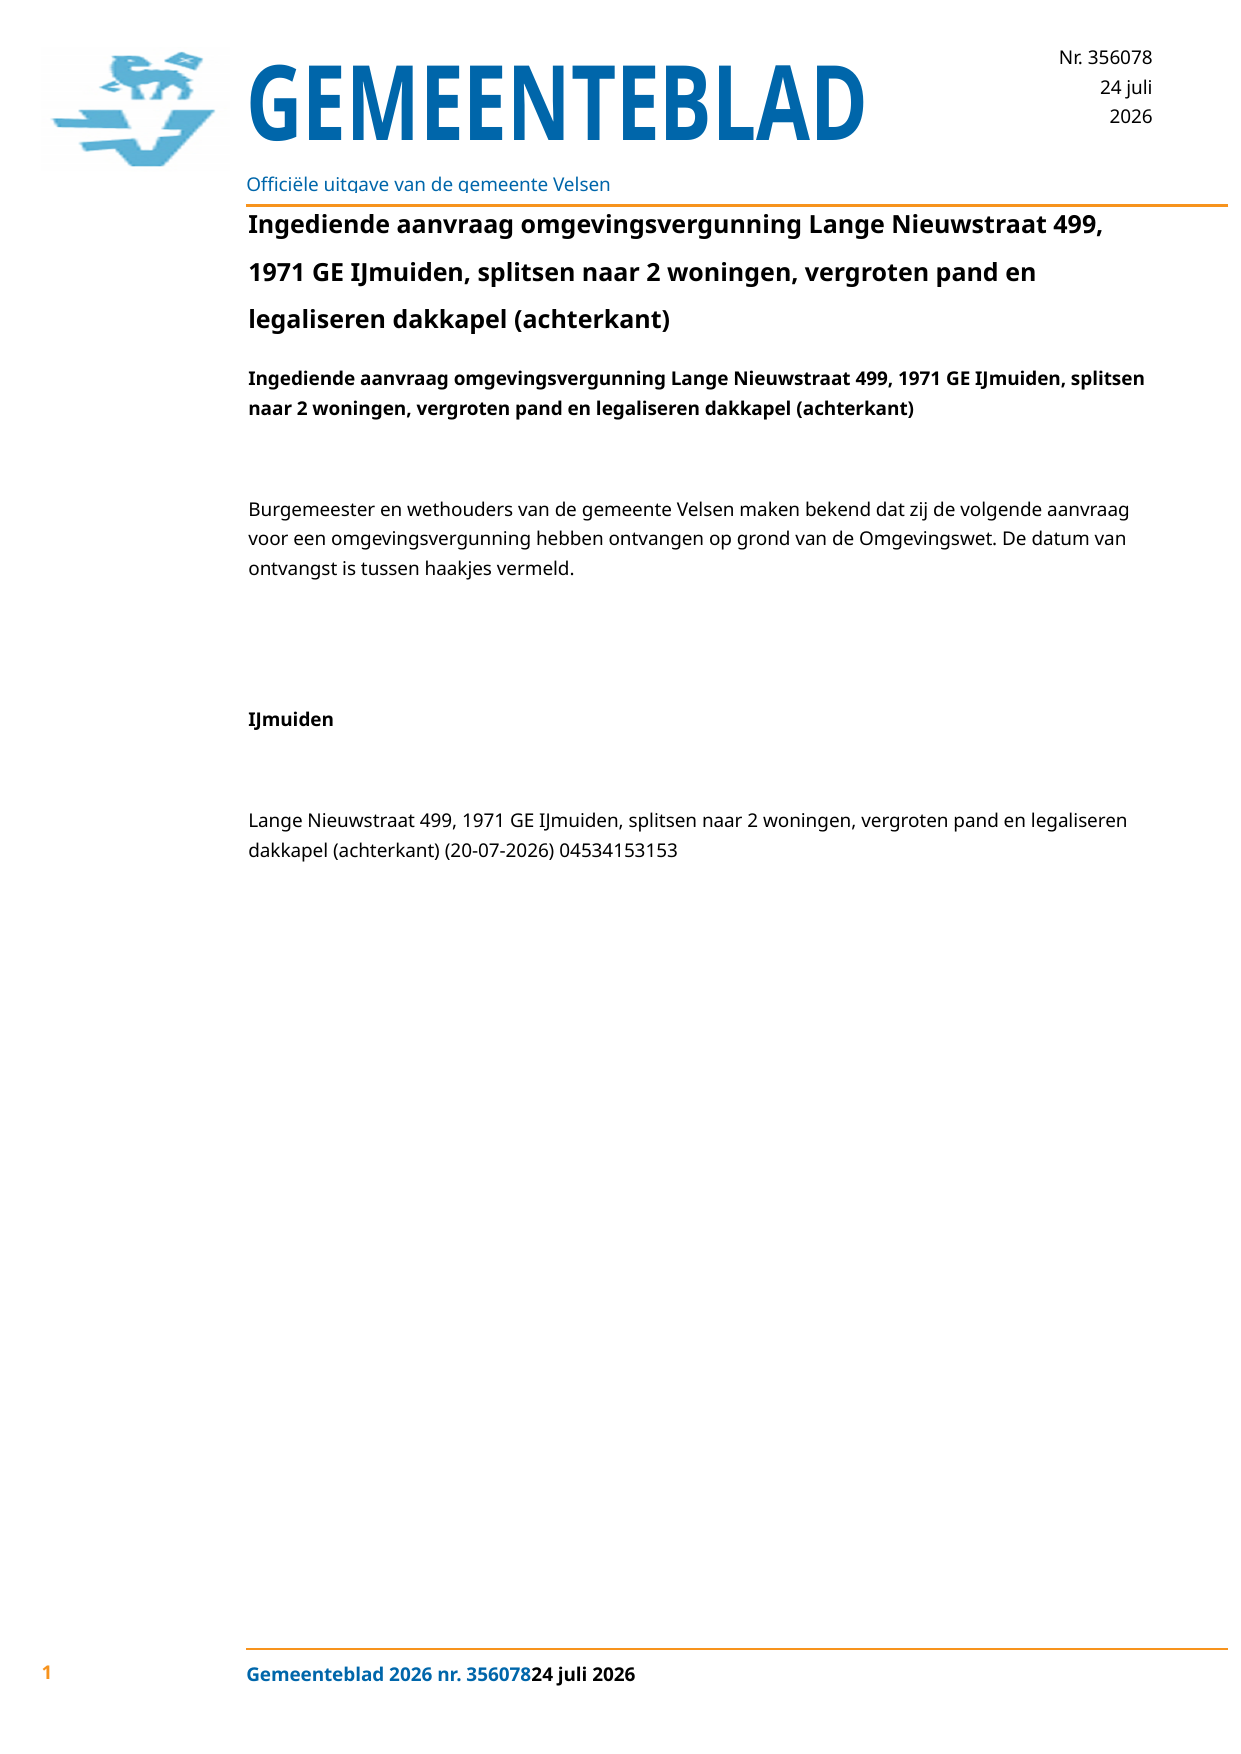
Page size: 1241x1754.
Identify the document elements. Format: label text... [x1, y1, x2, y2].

text Ingediende aanvraag omgevingsvergunning Lange Nieuwstraat 499, 1971 GE IJmuiden, splitsen naar 2 woningen, vergroten pand en legaliseren dakkapel (achterkant) [248, 366, 1152, 421]
text Lange Nieuwstraat 499, 1971 GE IJmuiden, splitsen naar 2 woningen, vergroten pand en legaliseren dakkapel (achterkant) (20-07-2026) 04534153153 [248, 807, 1152, 862]
text Burgemeester en wethouders van de gemeente Velsen maken bekend dat zij de volgende aanvraag voor een omgevingsvergunning hebben ontvangen op grond van de Omgevingswet. De datum van ontvangst is tussen haakjes vermeld. [248, 496, 1152, 581]
picture [41, 47, 231, 172]
text Ingediende aanvraag omgevingsvergunning Lange Nieuwstraat 499, 1971 GE IJmuiden, splitsen naar 2 woningen, vergroten pand en legaliseren dakkapel (achterkant) [248, 207, 1152, 336]
text IJmuiden [248, 706, 1152, 732]
